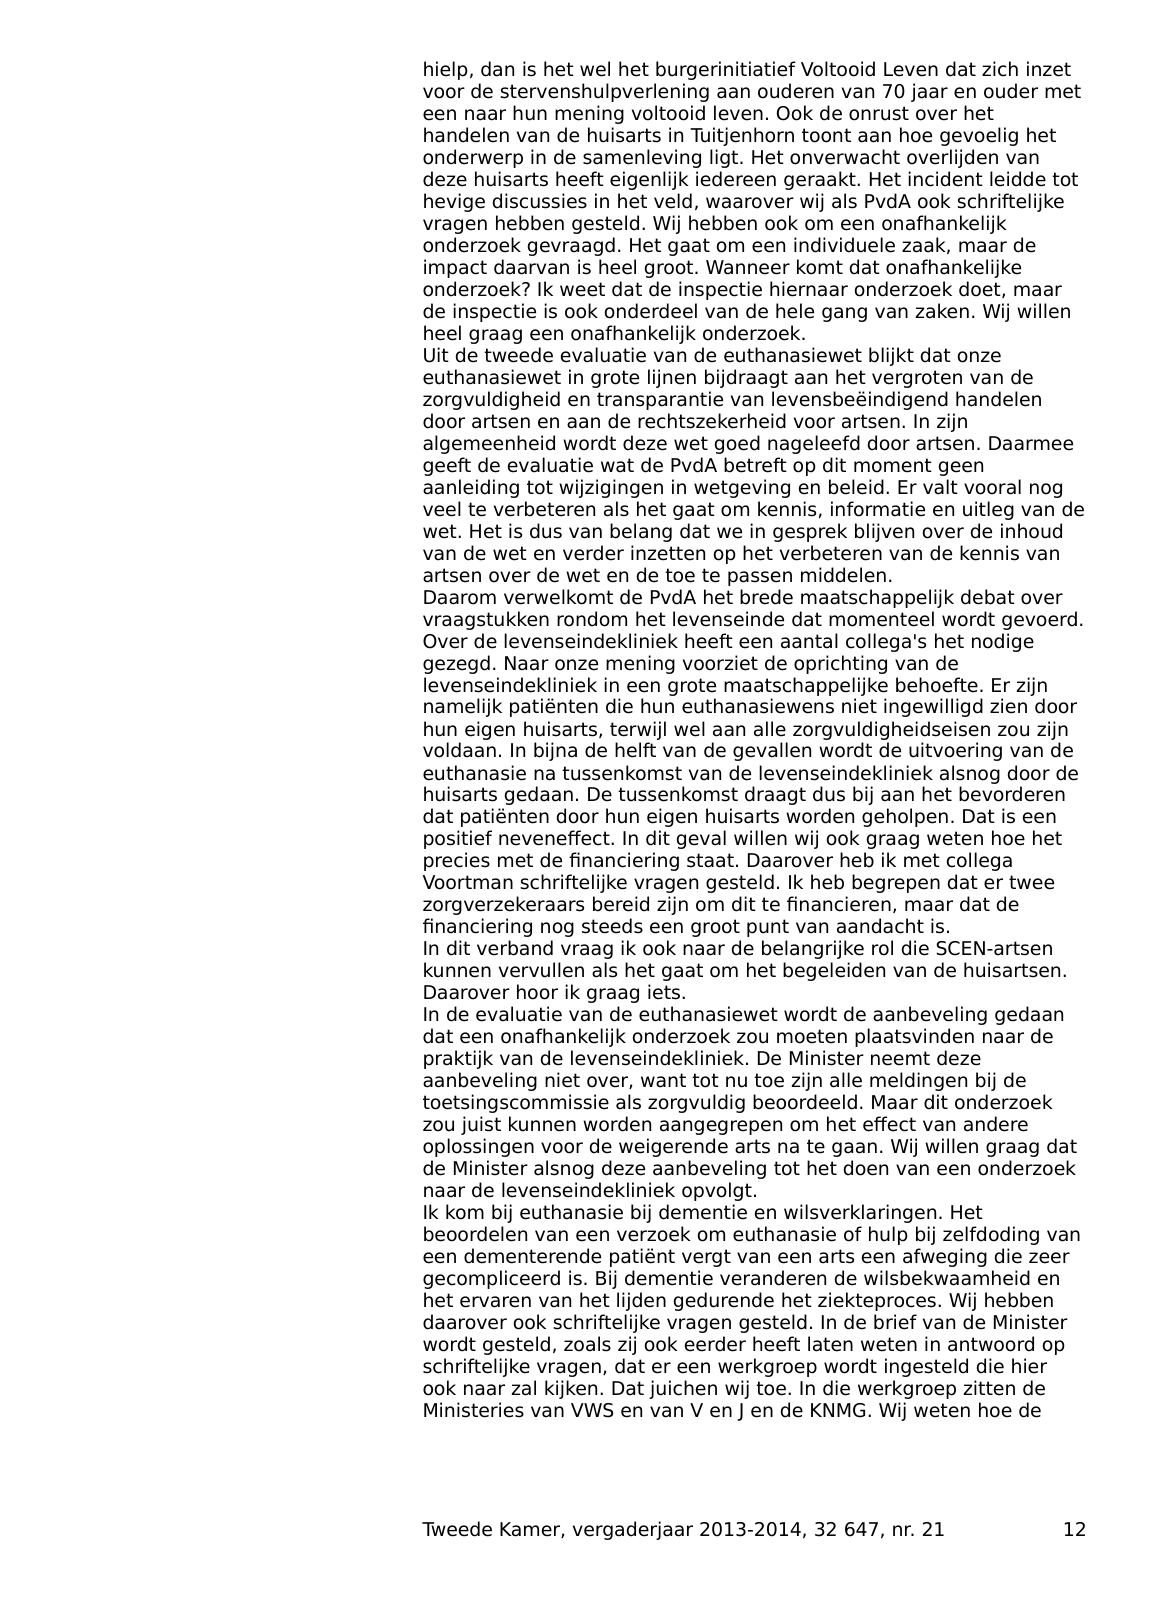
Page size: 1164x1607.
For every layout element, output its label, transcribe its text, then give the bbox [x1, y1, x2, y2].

text hielp, dan is het wel het burgerinitiatief Voltooid Leven dat zich inzet voor de stervenshulpverlening aan ouderen van 70 jaar en ouder met een naar hun mening voltooid leven. Ook de onrust over het handelen van de huisarts in Tuitjenhorn toont aan hoe gevoelig het onderwerp in de samenleving ligt. Het onverwacht overlijden van deze huisarts heeft eigenlijk iedereen geraakt. Het incident leidde tot hevige discussies in het veld, waarover wij als PvdA ook schriftelijke vragen hebben gesteld. Wij hebben ook om een onafhankelijk onderzoek gevraagd. Het gaat om een individuele zaak, maar de impact daarvan is heel groot. Wanneer komt dat onafhankelijke onderzoek? Ik weet dat de inspectie hiernaar onderzoek doet, maar de inspectie is ook onderdeel van de hele gang van zaken. Wij willen heel graag een onafhankelijk onderzoek. [422, 59, 1087, 345]
text Daarom verwelkomt de PvdA het brede maatschappelijk debat over vraagstukken rondom het levenseinde dat momenteel wordt gevoerd. [422, 587, 1087, 631]
text Ik kom bij euthanasie bij dementie en wilsverklaringen. Het beoordelen van een verzoek om euthanasie of hulp bij zelfdoding van een dementerende patiënt vergt van een arts een afweging die zeer gecompliceerd is. Bij dementie veranderen de wilsbekwaamheid en het ervaren van het lijden gedurende het ziekteproces. Wij hebben daarover ook schriftelijke vragen gesteld. In de brief van de Minister wordt gesteld, zoals zij ook eerder heeft laten weten in antwoord op schriftelijke vragen, dat er een werkgroep wordt ingesteld die hier ook naar zal kijken. Dat juichen wij toe. In die werkgroep zitten de Ministeries van VWS en van V en J en de KNMG. Wij weten hoe de [422, 1202, 1087, 1422]
text Over de levenseindekliniek heeft een aantal collega's het nodige gezegd. Naar onze mening voorziet de oprichting van de levenseindekliniek in een grote maatschappelijke behoefte. Er zijn namelijk patiënten die hun euthanasiewens niet ingewilligd zien door hun eigen huisarts, terwijl wel aan alle zorgvuldigheidseisen zou zijn voldaan. In bijna de helft van de gevallen wordt de uitvoering van de euthanasie na tussenkomst van de levenseindekliniek alsnog door de huisarts gedaan. De tussenkomst draagt dus bij aan het bevorderen dat patiënten door hun eigen huisarts worden geholpen. Dat is een positief neveneffect. In dit geval willen wij ook graag weten hoe het precies met de financiering staat. Daarover heb ik met collega Voortman schriftelijke vragen gesteld. Ik heb begrepen dat er twee zorgverzekeraars bereid zijn om dit te financieren, maar dat de financiering nog steeds een groot punt van aandacht is. [422, 631, 1087, 938]
text Uit de tweede evaluatie van de euthanasiewet blijkt dat onze euthanasiewet in grote lijnen bijdraagt aan het vergroten van de zorgvuldigheid en transparantie van levensbeëindigend handelen door artsen en aan de rechtszekerheid voor artsen. In zijn algemeenheid wordt deze wet goed nageleefd door artsen. Daarmee geeft de evaluatie wat de PvdA betreft op dit moment geen aanleiding tot wijzigingen in wetgeving en beleid. Er valt vooral nog veel te verbeteren als het gaat om kennis, informatie en uitleg van de wet. Het is dus van belang dat we in gesprek blijven over de inhoud van de wet en verder inzetten op het verbeteren van de kennis van artsen over de wet en de toe te passen middelen. [422, 345, 1087, 587]
text In de evaluatie van de euthanasiewet wordt de aanbeveling gedaan dat een onafhankelijk onderzoek zou moeten plaatsvinden naar de praktijk van de levenseindekliniek. De Minister neemt deze aanbeveling niet over, want tot nu toe zijn alle meldingen bij de toetsingscommissie als zorgvuldig beoordeeld. Maar dit onderzoek zou juist kunnen worden aangegrepen om het effect van andere oplossingen voor de weigerende arts na te gaan. Wij willen graag dat de Minister alsnog deze aanbeveling tot het doen van een onderzoek naar de levenseindekliniek opvolgt. [422, 1004, 1087, 1202]
text In dit verband vraag ik ook naar de belangrijke rol die SCEN-artsen kunnen vervullen als het gaat om het begeleiden van de huisartsen. Daarover hoor ik graag iets. [422, 938, 1087, 1004]
